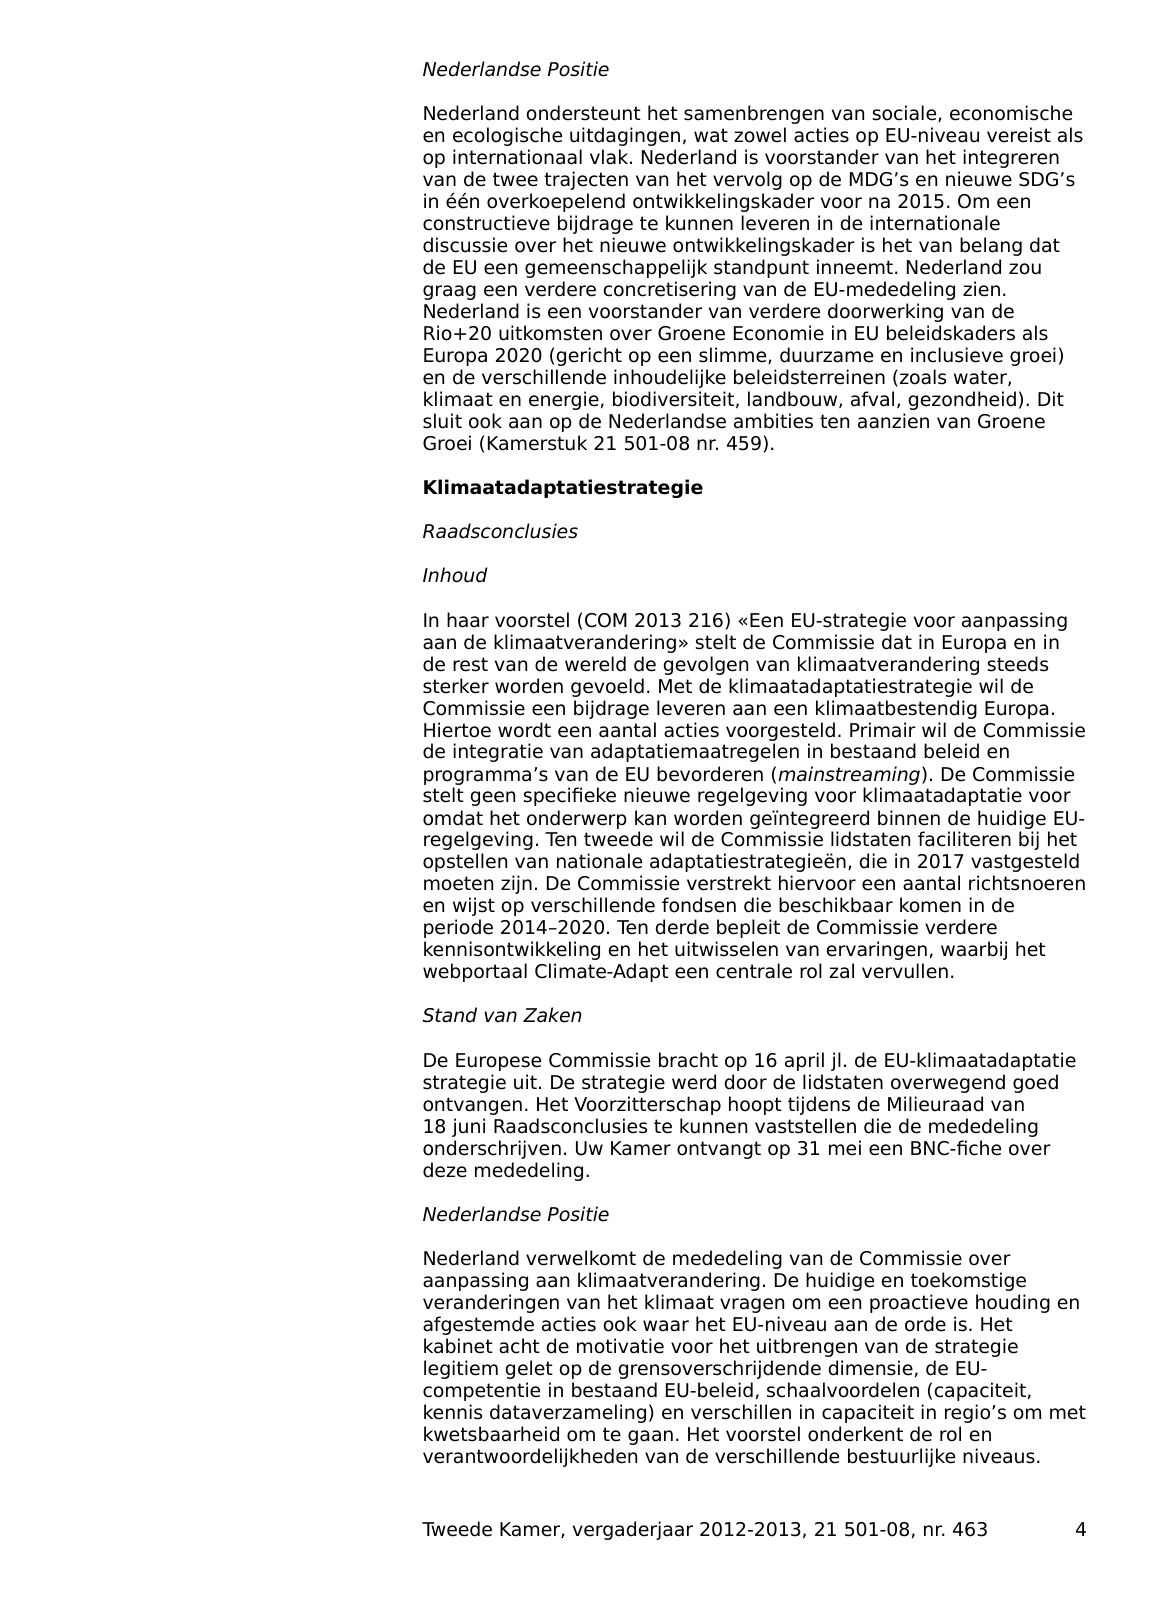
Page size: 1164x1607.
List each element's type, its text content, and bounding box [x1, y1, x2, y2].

text Nederland verwelkomt de mededeling van de Commissie over aanpassing aan klimaatverandering. De huidige en toekomstige veranderingen van het klimaat vragen om een proactieve houding en afgestemde acties ook waar het EU-niveau aan de orde is. Het kabinet acht de motivatie voor het uitbrengen van de strategie legitiem gelet op de grensoverschrijdende dimensie, de EU-competentie in bestaand EU-beleid, schaalvoordelen (capaciteit, kennis dataverzameling) en verschillen in capaciteit in regio’s om met kwetsbaarheid om te gaan. Het voorstel onderkent de rol en verantwoordelijkheden van de verschillende bestuurlijke niveaus. [422, 1248, 1087, 1468]
text Nederland ondersteunt het samenbrengen van sociale, economische en ecologische uitdagingen, wat zowel acties op EU-niveau vereist als op internationaal vlak. Nederland is voorstander van het integreren van de twee trajecten van het vervolg op de MDG’s en nieuwe SDG’s in één overkoepelend ontwikkelingskader voor na 2015. Om een constructieve bijdrage te kunnen leveren in de internationale discussie over het nieuwe ontwikkelingskader is het van belang dat de EU een gemeenschappelijk standpunt inneemt. Nederland zou graag een verdere concretisering van de EU-mededeling zien. Nederland is een voorstander van verdere doorwerking van de Rio+20 uitkomsten over Groene Economie in EU beleidskaders als Europa 2020 (gericht op een slimme, duurzame en inclusieve groei) en de verschillende inhoudelijke beleidsterreinen (zoals water, klimaat en energie, biodiversiteit, landbouw, afval, gezondheid). Dit sluit ook aan op de Nederlandse ambities ten aanzien van Groene Groei (Kamerstuk 21 501-08 nr. 459). [422, 103, 1087, 455]
subtitle Nederlandse Positie [422, 59, 1087, 81]
subtitle Inhoud [422, 565, 1087, 587]
subtitle Klimaatadaptatiestrategie [422, 477, 1087, 499]
text De Europese Commissie bracht op 16 april jl. de EU-klimaatadaptatie strategie uit. De strategie werd door de lidstaten overwegend goed ontvangen. Het Voorzitterschap hoopt tijdens de Milieuraad van 18 juni Raadsconclusies te kunnen vaststellen die de mededeling onderschrijven. Uw Kamer ontvangt op 31 mei een BNC-fiche over deze mededeling. [422, 1049, 1087, 1181]
text In haar voorstel (COM 2013 216) «Een EU-strategie voor aanpassing aan de klimaatverandering» stelt de Commissie dat in Europa en in de rest van de wereld de gevolgen van klimaatverandering steeds sterker worden gevoeld. Met de klimaatadaptatiestrategie wil de Commissie een bijdrage leveren aan een klimaatbestendig Europa. Hiertoe wordt een aantal acties voorgesteld. Primair wil de Commissie de integratie van adaptatiemaatregelen in bestaand beleid en programma’s van de EU bevorderen (mainstreaming). De Commissie stelt geen specifieke nieuwe regelgeving voor klimaatadaptatie voor omdat het onderwerp kan worden geïntegreerd binnen de huidige EU-regelgeving. Ten tweede wil de Commissie lidstaten faciliteren bij het opstellen van nationale adaptatiestrategieën, die in 2017 vastgesteld moeten zijn. De Commissie verstrekt hiervoor een aantal richtsnoeren en wijst op verschillende fondsen die beschikbaar komen in de periode 2014–2020. Ten derde bepleit de Commissie verdere kennisontwikkeling en het uitwisselen van ervaringen, waarbij het webportaal Climate-Adapt een centrale rol zal vervullen. [422, 609, 1087, 983]
subtitle Stand van Zaken [422, 1005, 1087, 1027]
subtitle Nederlandse Positie [422, 1204, 1087, 1226]
subtitle Raadsconclusies [422, 521, 1087, 543]
